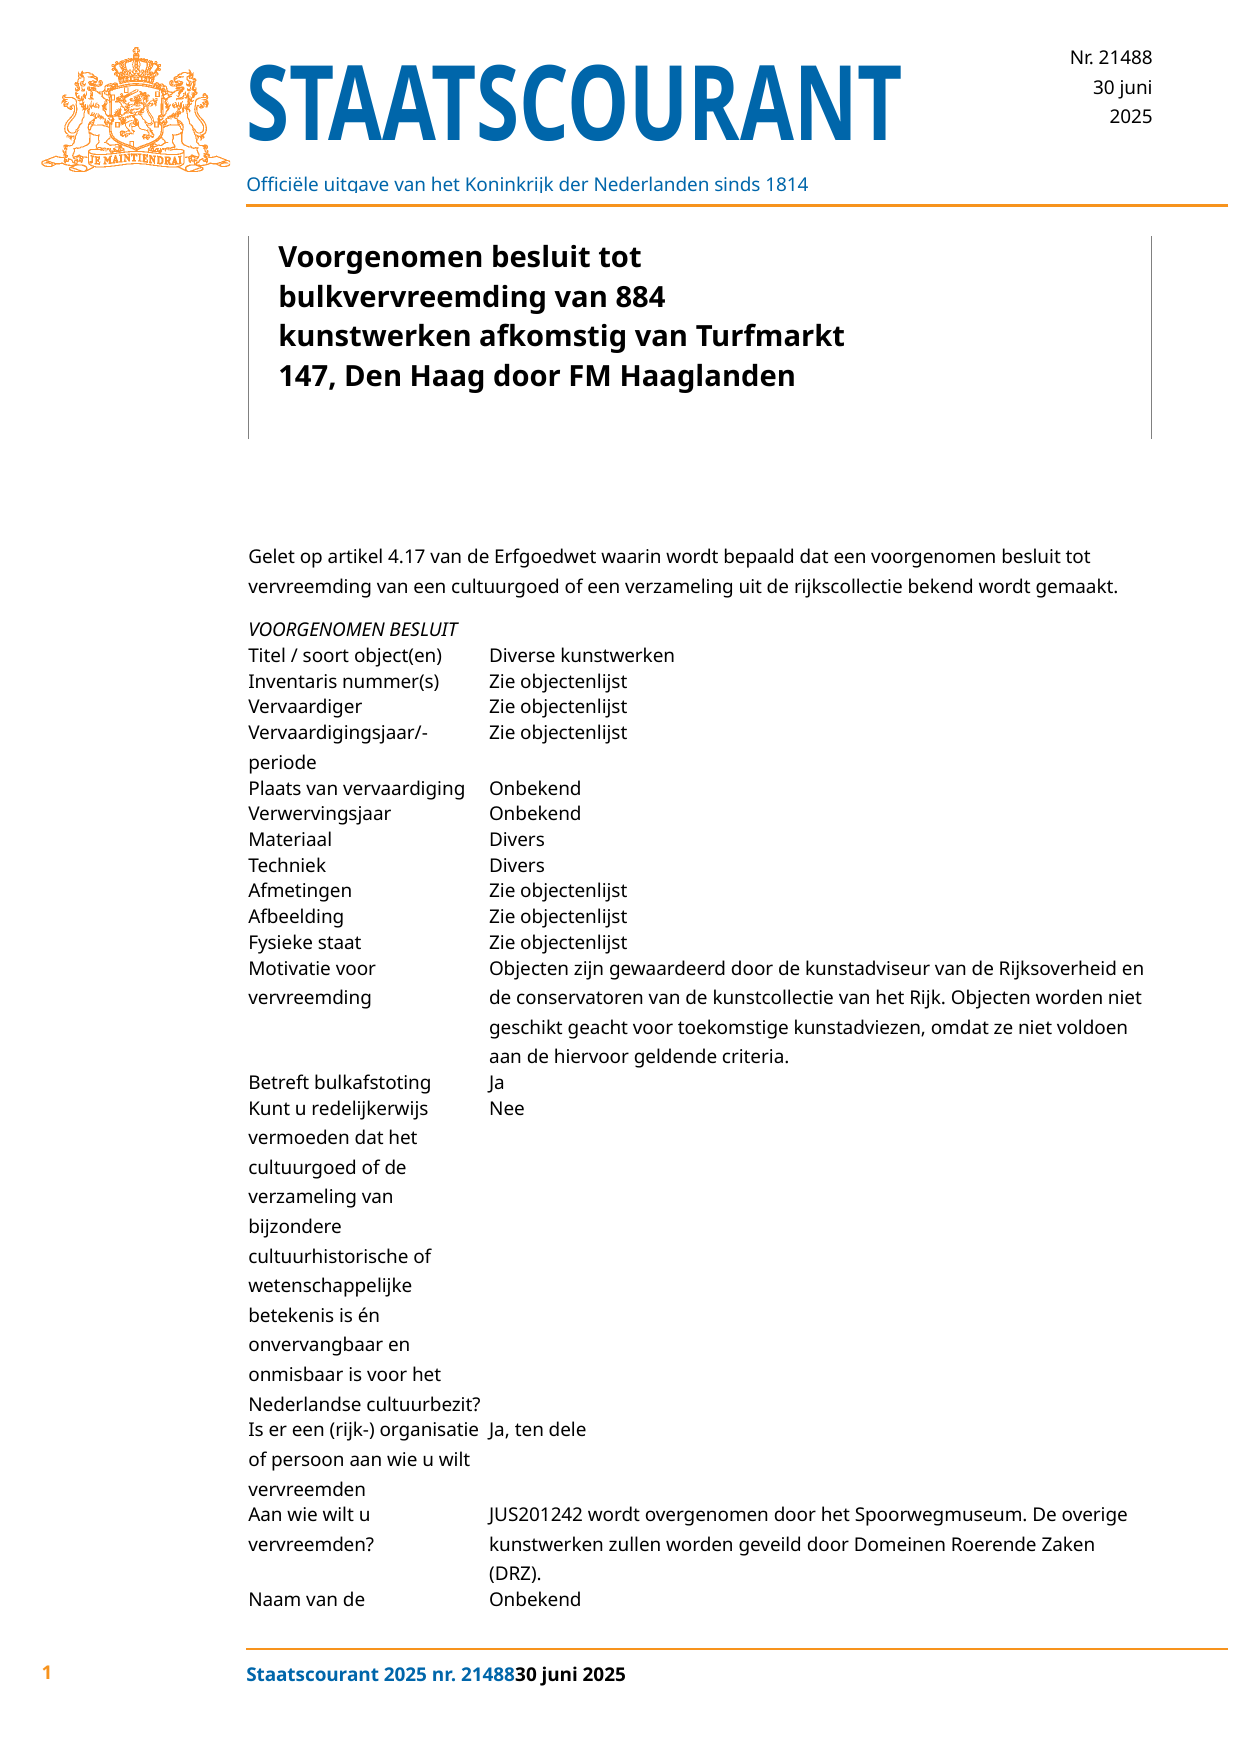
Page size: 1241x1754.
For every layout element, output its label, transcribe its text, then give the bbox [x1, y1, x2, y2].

table_cell Motivatie voor vervreemding [248, 955, 489, 1069]
table_cell Techniek [248, 852, 489, 878]
table_cell Afbeelding [248, 903, 489, 929]
picture [912, 236, 1090, 414]
table_cell Objecten zijn gewaardeerd door de kunstadviseur van de Rijksoverheid en de conservatoren van de kunstcollectie van het Rijk. Objecten worden niet geschikt geacht voor toekomstige kunstadviezen, omdat ze niet voldoen aan de hiervoor geldende criteria. [489, 955, 1152, 1069]
table_header Voorgenomen besluit tot bulkvervreemding van 884 kunstwerken afkomstig van Turfmarkt 147, Den Haag door FM Haaglanden [249, 236, 850, 439]
table_header Titel / soort object(en) [248, 642, 489, 668]
table_cell Divers [489, 852, 1152, 878]
text VOORGENOMEN BESLUIT [248, 616, 1152, 642]
table_header [850, 236, 912, 413]
table_cell Zie objectenlijst [489, 719, 1152, 775]
table_cell Fysieke staat [248, 929, 489, 955]
table_cell Materiaal [248, 826, 489, 852]
table_cell Verwervingsjaar [248, 800, 489, 826]
table_header [1090, 236, 1151, 413]
picture [41, 47, 231, 172]
table_cell Onbekend [489, 800, 1152, 826]
table_cell Zie objectenlijst [489, 694, 1152, 719]
text Gelet op artikel 4.17 van de Erfgoedwet waarin wordt bepaald dat een voorgenomen besluit tot vervreemding van een cultuurgoed of een verzameling uit de rijkscollectie bekend wordt gemaakt. [248, 544, 1152, 599]
table_cell Naam van de [248, 1586, 489, 1612]
table_cell Kunt u redelijkerwijs vermoeden dat het cultuurgoed of de verzameling van bijzondere cultuurhistorische of wetenschappelijke betekenis is én onvervangbaar en onmisbaar is voor het Nederlandse cultuurbezit? [248, 1095, 489, 1417]
table_cell Aan wie wilt u vervreemden? [248, 1501, 489, 1586]
table_header [850, 414, 1151, 439]
table_cell Zie objectenlijst [489, 903, 1152, 929]
table_cell Onbekend [489, 1586, 1152, 1612]
table_cell JUS201242 wordt overgenomen door het Spoorwegmuseum. De overige kunstwerken zullen worden geveild door Domeinen Roerende Zaken (DRZ). [489, 1501, 1152, 1586]
table_cell Inventaris nummer(s) [248, 668, 489, 694]
table_cell Afmetingen [248, 878, 489, 903]
table_cell Ja, ten dele [489, 1417, 1152, 1501]
table_cell Betreft bulkafstoting [248, 1069, 489, 1095]
table_cell Plaats van vervaardiging [248, 775, 489, 800]
table_cell Zie objectenlijst [489, 929, 1152, 955]
table_cell Nee [489, 1095, 1152, 1417]
table_header Diverse kunstwerken [489, 642, 1152, 668]
table_cell Zie objectenlijst [489, 878, 1152, 903]
table_cell Is er een (rijk-) organisatie of persoon aan wie u wilt vervreemden [248, 1417, 489, 1501]
table_cell Ja [489, 1069, 1152, 1095]
table_cell Vervaardigingsjaar/-periode [248, 719, 489, 775]
table_cell Divers [489, 826, 1152, 852]
table_cell Onbekend [489, 775, 1152, 800]
table_cell Zie objectenlijst [489, 668, 1152, 694]
table_cell Vervaardiger [248, 694, 489, 719]
